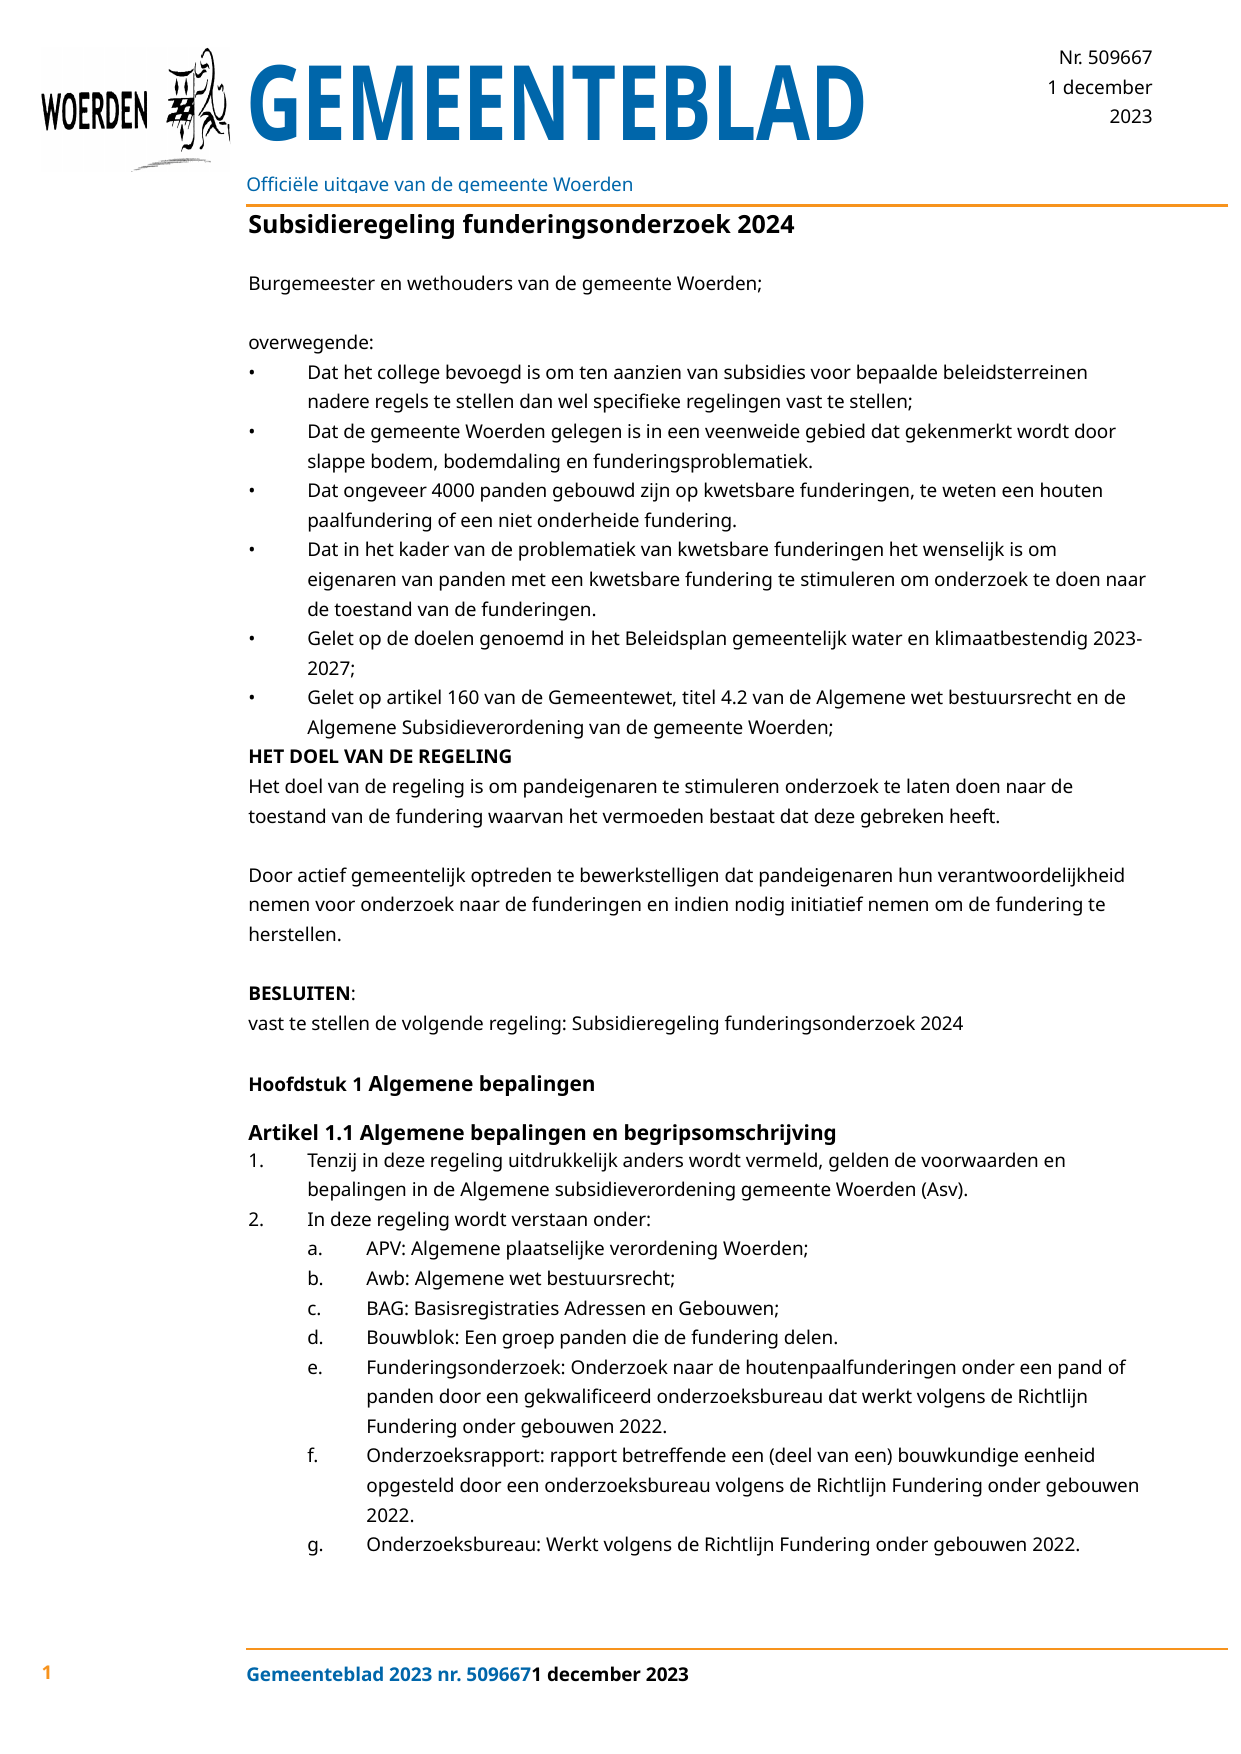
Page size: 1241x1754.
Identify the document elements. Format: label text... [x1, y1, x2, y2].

list Dat in het kader van de problematiek van kwetsbare funderingen het wenselijk is om eigenaren van panden met een kwetsbare fundering te stimuleren om onderzoek te doen naar de toestand van de funderingen. [248, 537, 1152, 621]
text Het doel van de regeling is om pandeigenaren te stimuleren onderzoek te laten doen naar de toestand van de fundering waarvan het vermoeden bestaat dat deze gebreken heeft. [248, 773, 1152, 828]
list Onderzoeksrapport: rapport betreffende een (deel van een) bouwkundige eenheid opgesteld door een onderzoeksbureau volgens de Richtlijn Fundering onder gebouwen 2022. [307, 1443, 1152, 1527]
list Dat het college bevoegd is om ten aanzien van subsidies voor bepaalde beleidsterreinen nadere regels te stellen dan wel specifieke regelingen vast te stellen; [248, 359, 1152, 414]
text vast te stellen de volgende regeling: Subsidieregeling funderingsonderzoek 2024 [248, 1010, 1152, 1036]
text HET DOEL VAN DE REGELING [248, 744, 1152, 769]
text Door actief gemeentelijk optreden te bewerkstelligen dat pandeigenaren hun verantwoordelijkheid nemen voor onderzoek naar de funderingen en indien nodig initiatief nemen om de fundering te herstellen. [248, 862, 1152, 947]
text overwegende: [248, 329, 1152, 355]
text Subsidieregeling funderingsonderzoek 2024 [248, 207, 1152, 241]
list Funderingsonderzoek: Onderzoek naar de houtenpaalfunderingen onder een pand of panden door een gekwalificeerd onderzoeksbureau dat werkt volgens de Richtlijn Fundering onder gebouwen 2022. [307, 1354, 1152, 1439]
list APV: Algemene plaatselijke verordening Woerden; [307, 1236, 1152, 1261]
picture [41, 47, 231, 172]
list Tenzij in deze regeling uitdrukkelijk anders wordt vermeld, gelden de voorwaarden en bepalingen in de Algemene subsidieverordening gemeente Woerden (Asv). [248, 1147, 1152, 1202]
text Burgemeester en wethouders van de gemeente Woerden; [248, 270, 1152, 296]
list Dat de gemeente Woerden gelegen is in een veenweide gebied dat gekenmerkt wordt door slappe bodem, bodemdaling en funderingsproblematiek. [248, 418, 1152, 473]
text BESLUITEN: [248, 980, 1152, 1006]
list Onderzoeksbureau: Werkt volgens de Richtlijn Fundering onder gebouwen 2022. [307, 1531, 1152, 1557]
list Dat ongeveer 4000 panden gebouwd zijn op kwetsbare funderingen, te weten een houten paalfundering of een niet onderheide fundering. [248, 477, 1152, 533]
list Gelet op artikel 160 van de Gemeentewet, titel 4.2 van de Algemene wet bestuursrecht en de Algemene Subsidieverordening van de gemeente Woerden; [248, 684, 1152, 740]
list Awb: Algemene wet bestuursrecht; [307, 1265, 1152, 1291]
text Artikel 1.1 Algemene bepalingen en begripsomschrijving [248, 1118, 1152, 1147]
list BAG: Basisregistraties Adressen en Gebouwen; [307, 1295, 1152, 1320]
list In deze regeling wordt verstaan onder: [248, 1206, 1152, 1232]
text Hoofdstuk 1 Algemene bepalingen [248, 1069, 1152, 1097]
list Bouwblok: Een groep panden die de fundering delen. [307, 1324, 1152, 1350]
list Gelet op de doelen genoemd in het Beleidsplan gemeentelijk water en klimaatbestendig 2023-2027; [248, 625, 1152, 681]
